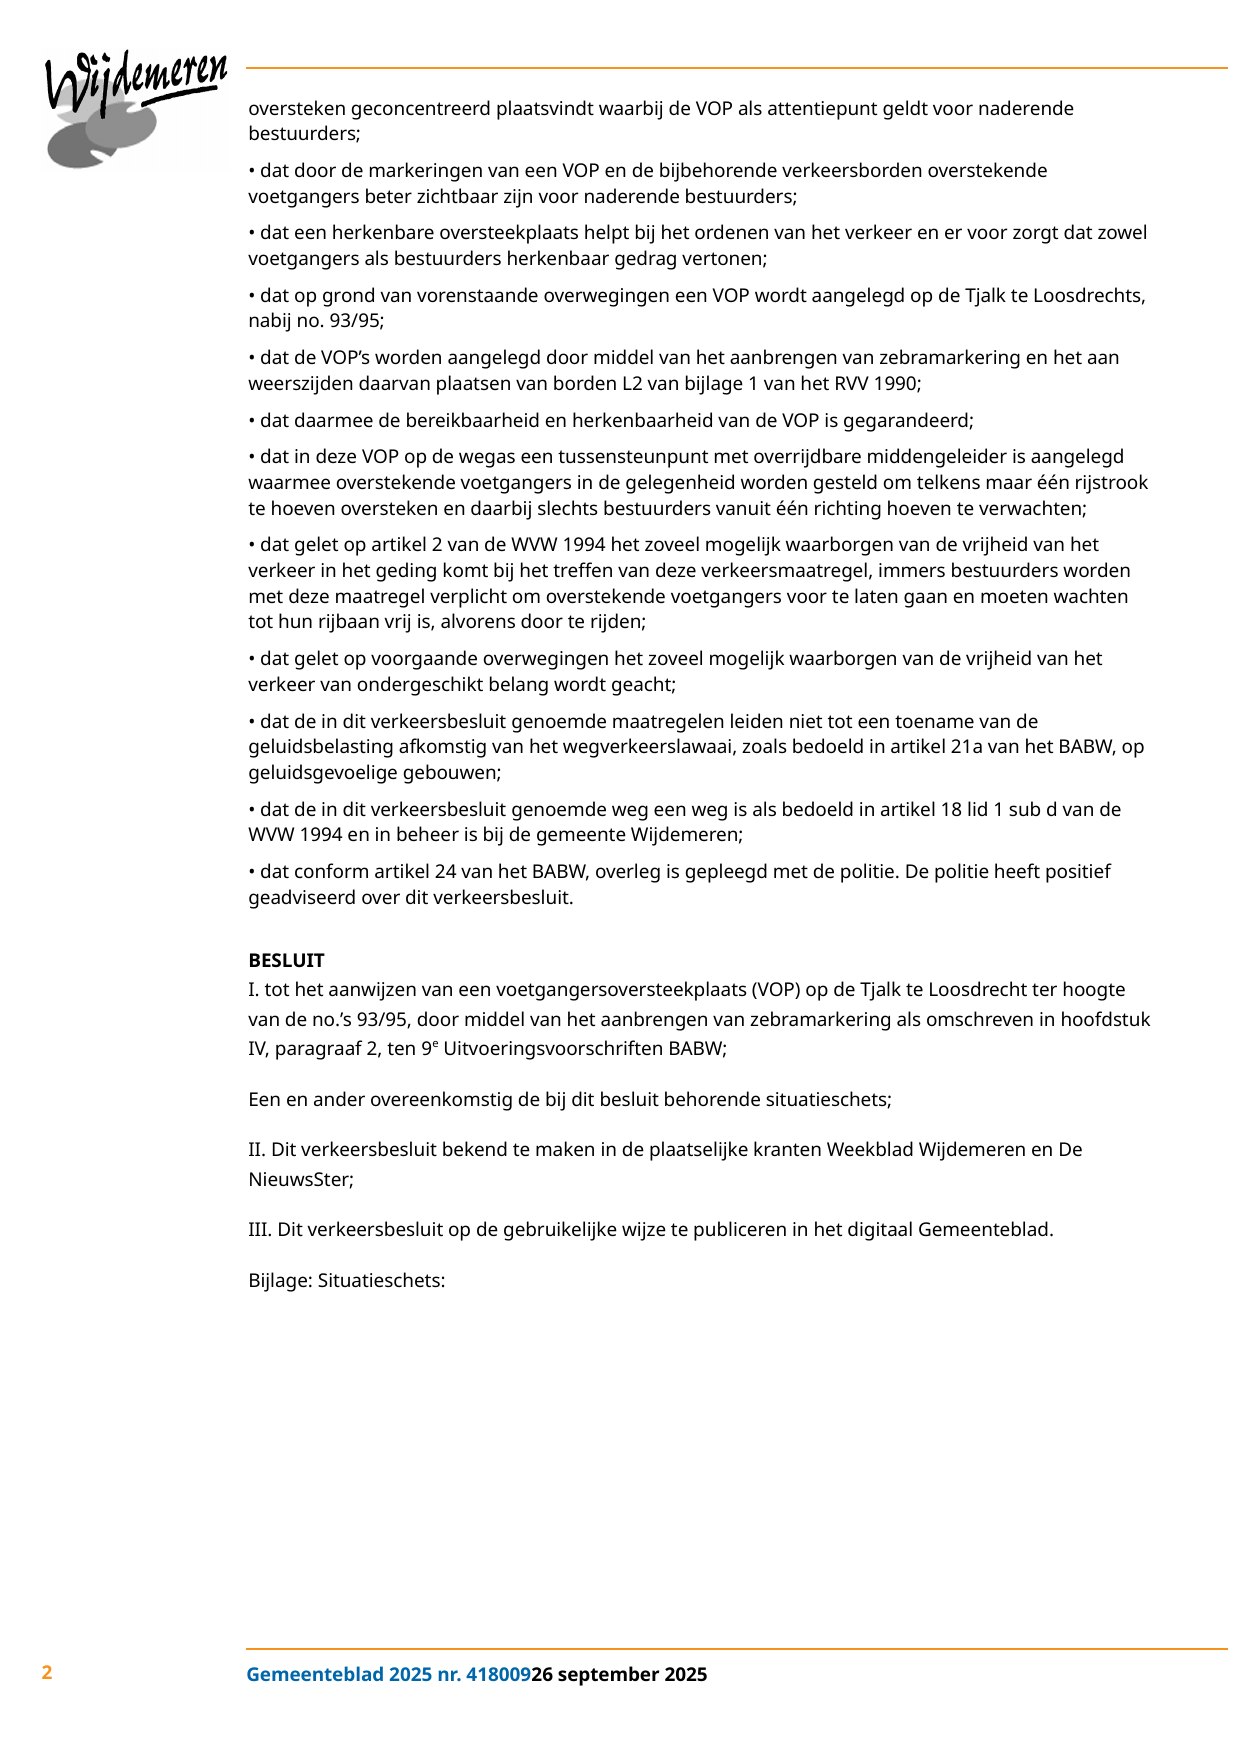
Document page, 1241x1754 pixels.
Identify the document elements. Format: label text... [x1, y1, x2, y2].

text • dat daarmee de bereikbaarheid en herkenbaarheid van de VOP is gegarandeerd; [248, 407, 1152, 432]
text • dat gelet op artikel 2 van de WVW 1994 het zoveel mogelijk waarborgen van de vrijheid van het verkeer in het geding komt bij het treffen van deze verkeersmaatregel, immers bestuurders worden met deze maatregel verplicht om overstekende voetgangers voor te laten gaan en moeten wachten tot hun rijbaan vrij is, alvorens door te rijden; [248, 532, 1152, 634]
text • dat gelet op voorgaande overwegingen het zoveel mogelijk waarborgen van de vrijheid van het verkeer van ondergeschikt belang wordt geacht; [248, 645, 1152, 697]
text BESLUIT [248, 947, 1152, 972]
text Bijlage: Situatieschets: [248, 1267, 1152, 1292]
text • dat conform artikel 24 van het BABW, overleg is gepleegd met de politie. De politie heeft positief geadviseerd over dit verkeersbesluit. [248, 858, 1152, 910]
text • dat de in dit verkeersbesluit genoemde maatregelen leiden niet tot een toename van de geluidsbelasting afkomstig van het wegverkeerslawaai, zoals bedoeld in artikel 21a van het BABW, op geluidsgevoelige gebouwen; [248, 708, 1152, 785]
text Een en ander overeenkomstig de bij dit besluit behorende situatieschets; [248, 1086, 1152, 1112]
text • dat de VOP’s worden aangelegd door middel van het aanbrengen van zebramarkering en het aan weerszijden daarvan plaatsen van borden L2 van bijlage 1 van het RVV 1990; [248, 344, 1152, 396]
text • dat door de markeringen van een VOP en de bijbehorende verkeersborden overstekende voetgangers beter zichtbaar zijn voor naderende bestuurders; [248, 157, 1152, 209]
text • dat een herkenbare oversteekplaats helpt bij het ordenen van het verkeer en er voor zorgt dat zowel voetgangers als bestuurders herkenbaar gedrag vertonen; [248, 219, 1152, 271]
text III. Dit verkeersbesluit op de gebruikelijke wijze te publiceren in het digitaal Gemeenteblad. [248, 1216, 1152, 1242]
text • dat in deze VOP op de wegas een tussensteunpunt met overrijdbare middengeleider is aangelegd waarmee overstekende voetgangers in de gelegenheid worden gesteld om telkens maar één rijstrook te hoeven oversteken en daarbij slechts bestuurders vanuit één richting hoeven te verwachten; [248, 443, 1152, 521]
text II. Dit verkeersbesluit bekend te maken in de plaatselijke kranten Weekblad Wijdemeren en De NieuwsSter; [248, 1136, 1152, 1192]
text • dat de in dit verkeersbesluit genoemde weg een weg is als bedoeld in artikel 18 lid 1 sub d van de WVW 1994 en in beheer is bij de gemeente Wijdemeren; [248, 796, 1152, 847]
text I. tot het aanwijzen van een voetgangersoversteekplaats (VOP) op de Tjalk te Loosdrecht ter hoogte van de no.’s 93/95, door middel van het aanbrengen van zebramarkering als omschreven in hoofdstuk IV, paragraaf 2, ten 9e Uitvoeringsvoorschriften BABW; [248, 976, 1152, 1061]
text • dat op grond van vorenstaande overwegingen een VOP wordt aangelegd op de Tjalk te Loosdrechts, nabij no. 93/95; [248, 282, 1152, 333]
picture [41, 47, 231, 172]
text oversteken geconcentreerd plaatsvindt waarbij de VOP als attentiepunt geldt voor naderende bestuurders; [248, 95, 1152, 146]
